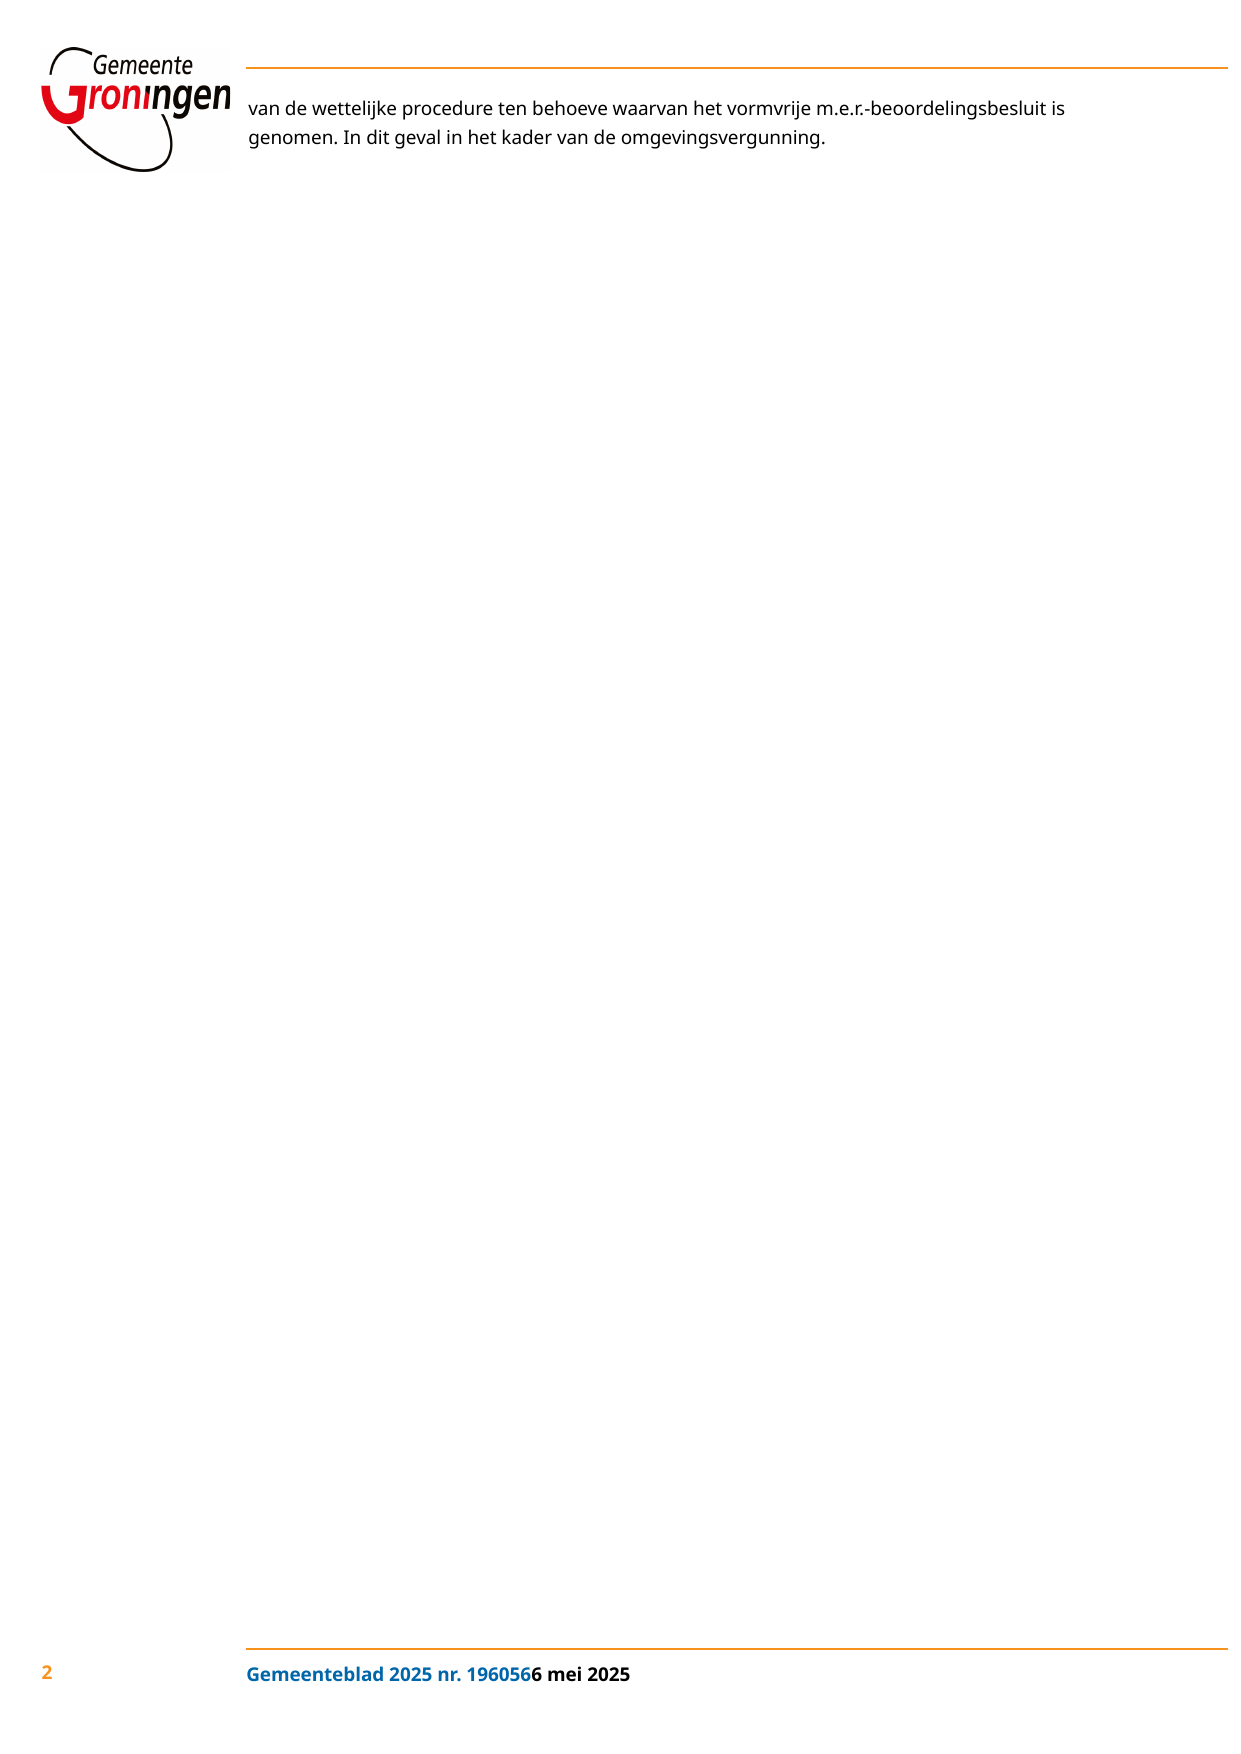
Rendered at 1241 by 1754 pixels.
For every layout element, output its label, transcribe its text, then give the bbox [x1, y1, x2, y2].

picture [41, 47, 231, 172]
text van de wettelijke procedure ten behoeve waarvan het vormvrije m.e.r.-beoordelingsbesluit is genomen. In dit geval in het kader van de omgevingsvergunning. [248, 95, 1152, 150]
